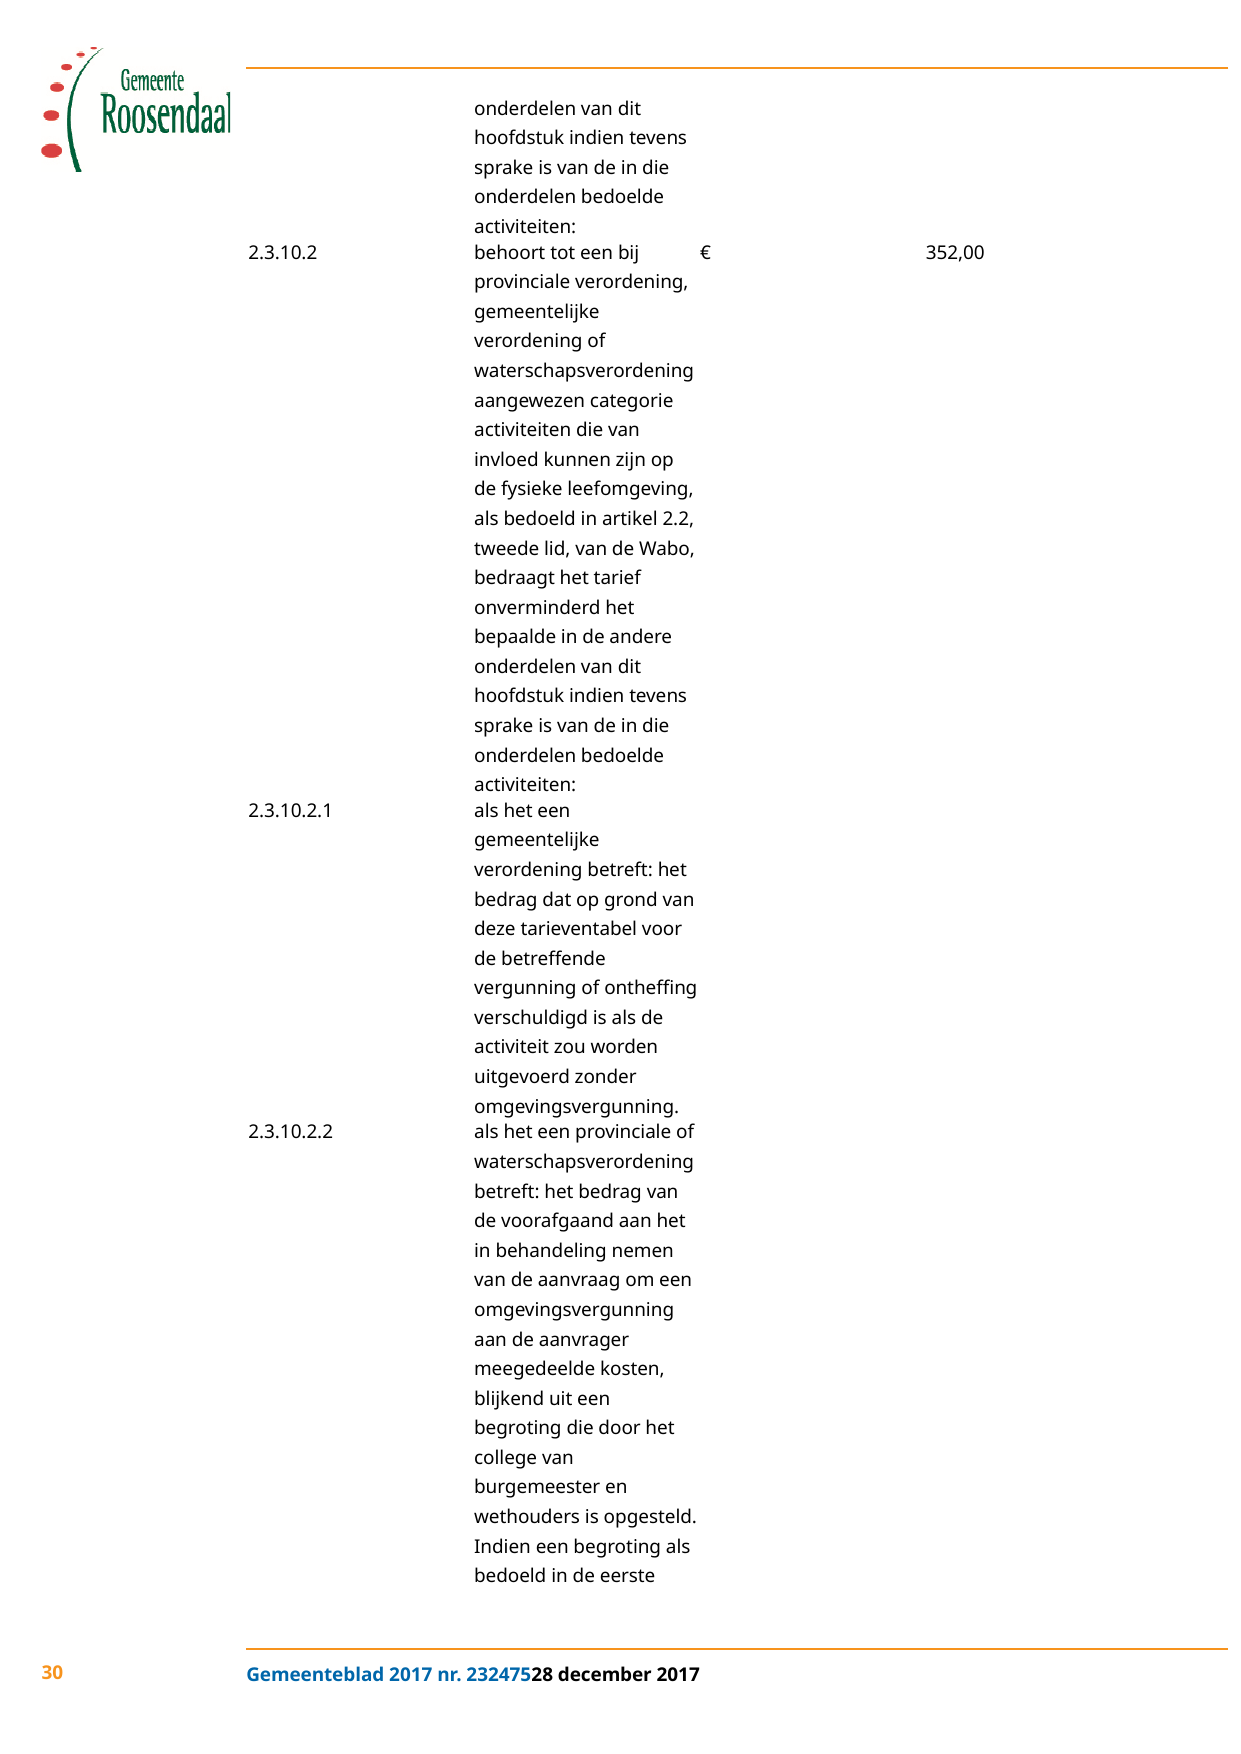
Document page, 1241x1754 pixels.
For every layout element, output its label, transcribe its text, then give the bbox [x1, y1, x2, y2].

table_cell onderdelen van dit hoofdstuk indien tevens sprake is van de in die onderdelen bedoelde activiteiten: [474, 95, 700, 239]
table_cell [926, 797, 1152, 1119]
table_cell 2.3.10.2.2 [248, 1119, 474, 1588]
picture [41, 47, 231, 172]
table_cell 2.3.10.2 [248, 239, 474, 797]
table_cell [700, 95, 926, 239]
table_cell [926, 95, 1152, 239]
table_cell [926, 1119, 1152, 1588]
table_cell als het een provinciale of waterschapsverordening betreft: het bedrag van de voorafgaand aan het in behandeling nemen van de aanvraag om een omgevingsvergunning aan de aanvrager meegedeelde kosten, blijkend uit een begroting die door het college van burgemeester en wethouders is opgesteld. Indien een begroting als bedoeld in de eerste [474, 1119, 700, 1588]
table_cell 2.3.10.2.1 [248, 797, 474, 1119]
table_cell als het een gemeentelijke verordening betreft: het bedrag dat op grond van deze tarieventabel voor de betreffende vergunning of ontheffing verschuldigd is als de activiteit zou worden uitgevoerd zonder omgevingsvergunning. [474, 797, 700, 1119]
table_cell [248, 95, 474, 239]
table_cell € [700, 239, 926, 797]
table_cell behoort tot een bij provinciale verordening, gemeentelijke verordening of waterschapsverordening aangewezen categorie activiteiten die van invloed kunnen zijn op de fysieke leefomgeving, als bedoeld in artikel 2.2, tweede lid, van de Wabo, bedraagt het tarief onverminderd het bepaalde in de andere onderdelen van dit hoofdstuk indien tevens sprake is van de in die onderdelen bedoelde activiteiten: [474, 239, 700, 797]
table_cell [700, 797, 926, 1119]
table_cell 352,00 [926, 239, 1152, 797]
table_cell [700, 1119, 926, 1588]
